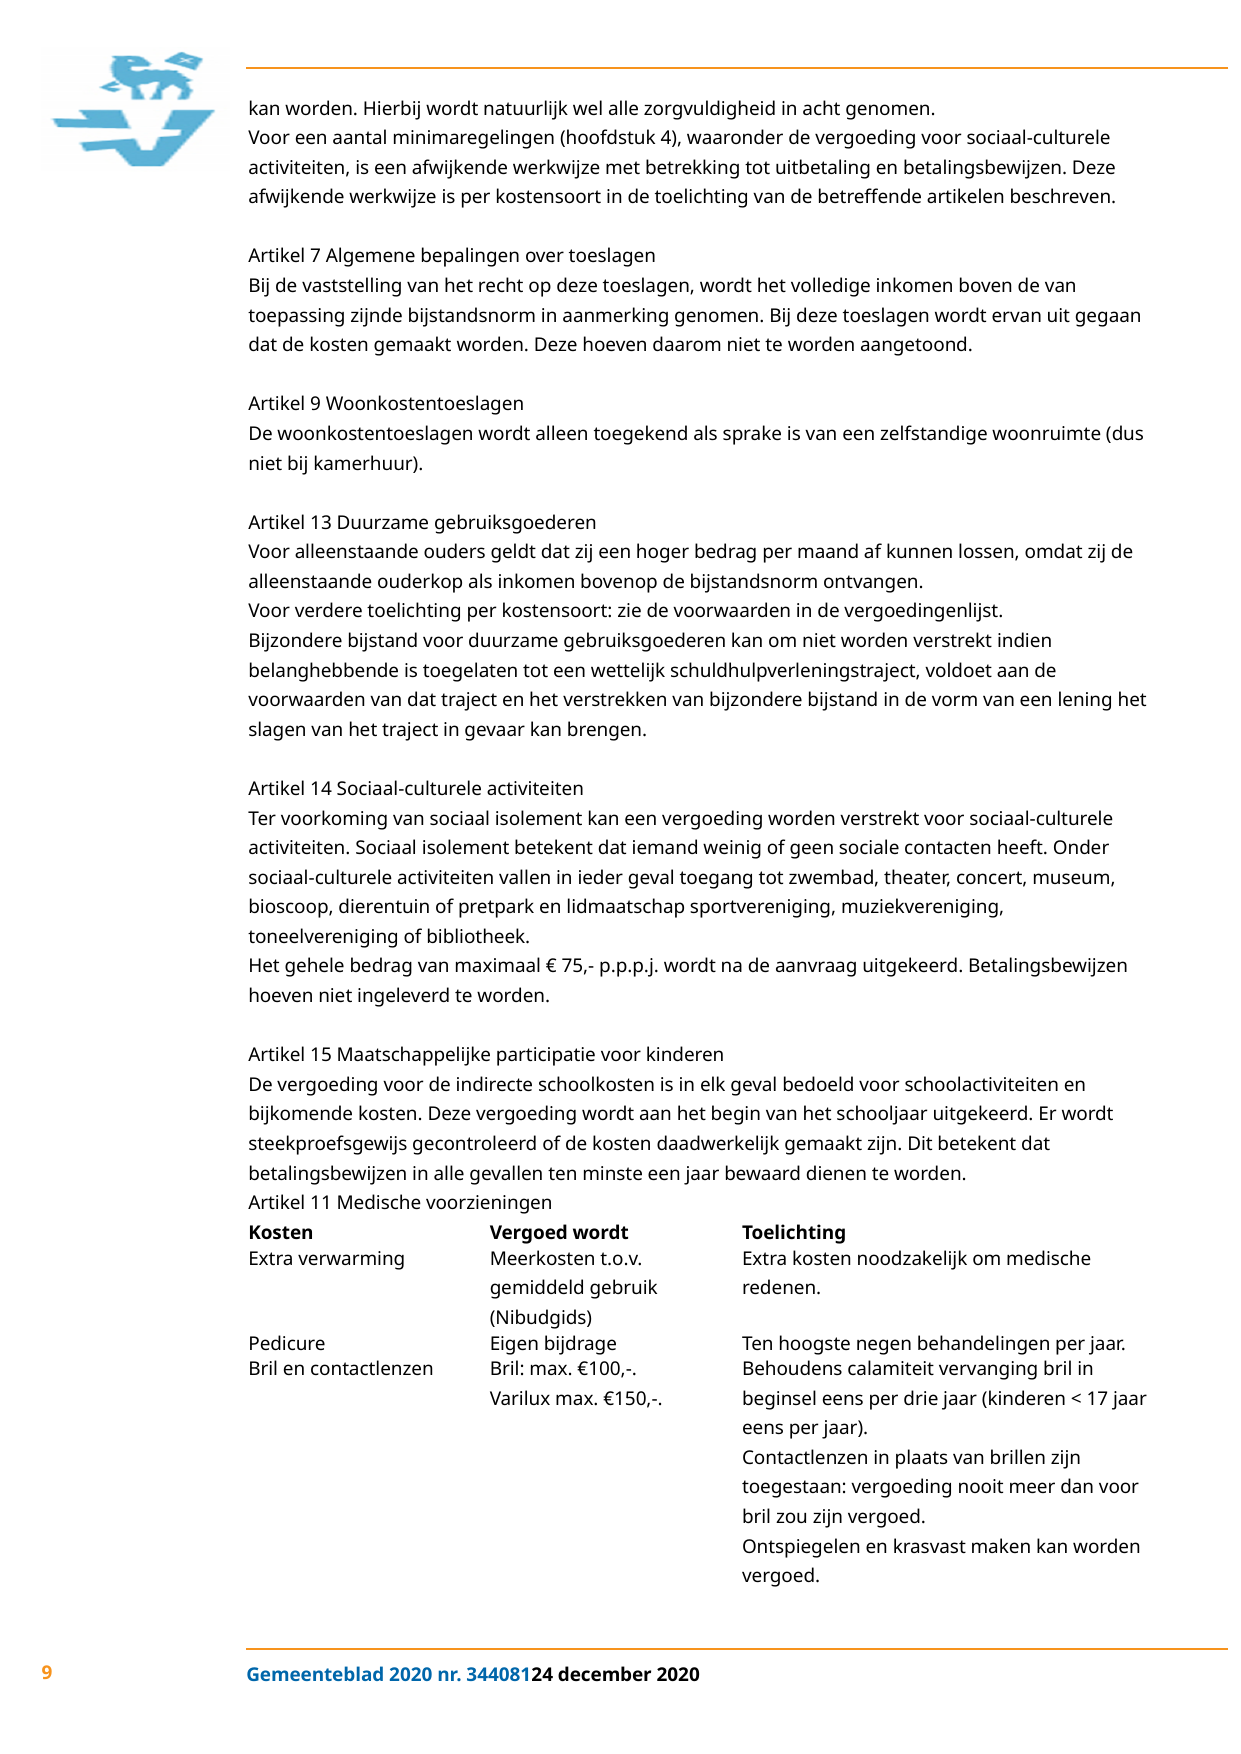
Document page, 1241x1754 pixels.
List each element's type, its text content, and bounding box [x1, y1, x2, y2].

table_cell Eigen bijdrage [490, 1330, 742, 1355]
table_cell Bril: max. €100,-. Varilux max. €150,-. [490, 1355, 742, 1588]
table_cell Pedicure [248, 1330, 489, 1355]
table_cell Ten hoogste negen behandelingen per jaar. [742, 1330, 1152, 1355]
text Artikel 11 Medische voorzieningen [248, 1189, 1152, 1215]
text Ter voorkoming van sociaal isolement kan een vergoeding worden verstrekt voor sociaal-culturele activiteiten. Sociaal isolement betekent dat iemand weinig of geen sociale contacten heeft. Onder sociaal-culturele activiteiten vallen in ieder geval toegang tot zwembad, theater, concert, museum, bioscoop, dierentuin of pretpark en lidmaatschap sportvereniging, muziekvereniging, toneelvereniging of bibliotheek. [248, 805, 1152, 949]
text Het gehele bedrag van maximaal € 75,- p.p.p.j. wordt na de aanvraag uitgekeerd. Betalingsbewijzen hoeven niet ingeleverd te worden. [248, 953, 1152, 1008]
text Voor een aantal minimaregelingen (hoofdstuk 4), waaronder de vergoeding voor sociaal-culturele activiteiten, is een afwijkende werkwijze met betrekking tot uitbetaling en betalingsbewijzen. Deze afwijkende werkwijze is per kostensoort in de toelichting van de betreffende artikelen beschreven. [248, 124, 1152, 209]
text Artikel 15 Maatschappelijke participatie voor kinderen [248, 1041, 1152, 1067]
table_cell Extra verwarming [248, 1245, 489, 1330]
text Artikel 7 Algemene bepalingen over toeslagen [248, 243, 1152, 268]
table_header Kosten [248, 1219, 489, 1245]
text Artikel 13 Duurzame gebruiksgoederen [248, 509, 1152, 535]
text Voor alleenstaande ouders geldt dat zij een hoger bedrag per maand af kunnen lossen, omdat zij de alleenstaande ouderkop als inkomen bovenop de bijstandsnorm ontvangen. [248, 538, 1152, 594]
table_cell Bril en contactlenzen [248, 1355, 489, 1588]
text De woonkostentoeslagen wordt alleen toegekend als sprake is van een zelfstandige woonruimte (dus niet bij kamerhuur). [248, 420, 1152, 476]
text De vergoeding voor de indirecte schoolkosten is in elk geval bedoeld voor schoolactiviteiten en bijkomende kosten. Deze vergoeding wordt aan het begin van het schooljaar uitgekeerd. Er wordt steekproefsgewijs gecontroleerd of de kosten daadwerkelijk gemaakt zijn. Dit betekent dat betalingsbewijzen in alle gevallen ten minste een jaar bewaard dienen te worden. [248, 1071, 1152, 1186]
table_header Toelichting [742, 1219, 1152, 1245]
text Artikel 9 Woonkostentoeslagen [248, 391, 1152, 416]
text Bijzondere bijstand voor duurzame gebruiksgoederen kan om niet worden verstrekt indien belanghebbende is toegelaten tot een wettelijk schuldhulpverleningstraject, voldoet aan de voorwaarden van dat traject en het verstrekken van bijzondere bijstand in de vorm van een lening het slagen van het traject in gevaar kan brengen. [248, 627, 1152, 742]
table_header Vergoed wordt [490, 1219, 742, 1245]
table_cell Meerkosten t.o.v. gemiddeld gebruik (Nibudgids) [490, 1245, 742, 1330]
text Artikel 14 Sociaal-culturele activiteiten [248, 775, 1152, 801]
picture [41, 47, 231, 172]
table_cell Behoudens calamiteit vervanging bril in beginsel eens per drie jaar (kinderen < 17 jaar eens per jaar). Contactlenzen in plaats van brillen zijn toegestaan: vergoeding nooit meer dan voor bril zou zijn vergoed. Ontspiegelen en krasvast maken kan worden vergoed. [742, 1355, 1152, 1588]
text Voor verdere toelichting per kostensoort: zie de voorwaarden in de vergoedingenlijst. [248, 598, 1152, 623]
text Bij de vaststelling van het recht op deze toeslagen, wordt het volledige inkomen boven de van toepassing zijnde bijstandsnorm in aanmerking genomen. Bij deze toeslagen wordt ervan uit gegaan dat de kosten gemaakt worden. Deze hoeven daarom niet te worden aangetoond. [248, 272, 1152, 357]
table_cell Extra kosten noodzakelijk om medische redenen. [742, 1245, 1152, 1330]
text kan worden. Hierbij wordt natuurlijk wel alle zorgvuldigheid in acht genomen. [248, 95, 1152, 121]
